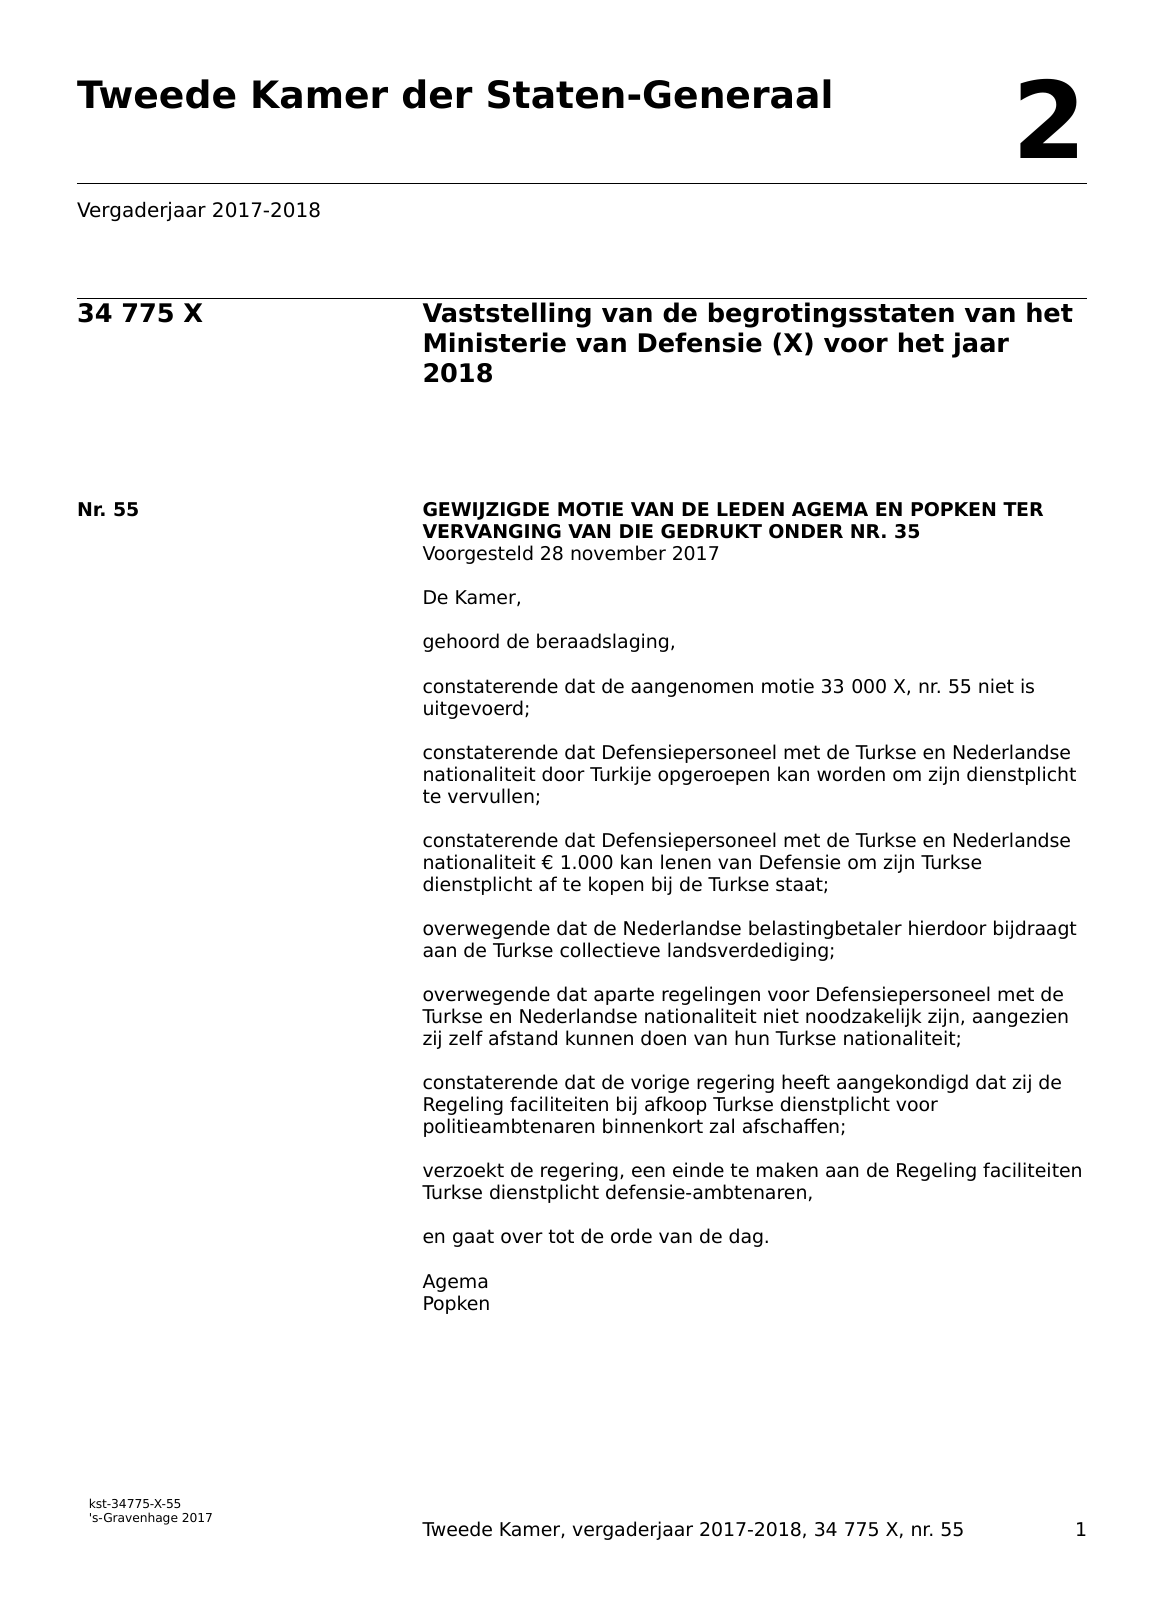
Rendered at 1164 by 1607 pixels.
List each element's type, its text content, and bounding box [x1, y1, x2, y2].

text constaterende dat Defensiepersoneel met de Turkse en Nederlandse nationaliteit € 1.000 kan lenen van Defensie om zijn Turkse dienstplicht af te kopen bij de Turkse staat; [422, 830, 1087, 896]
text Popken [422, 1293, 1087, 1314]
text constaterende dat de aangenomen motie 33 000 X, nr. 55 niet is uitgevoerd; [422, 676, 1087, 719]
text gehoord de beraadslaging, [422, 631, 1087, 653]
text Voorgesteld 28 november 2017 [422, 543, 1087, 565]
text constaterende dat Defensiepersoneel met de Turkse en Nederlandse nationaliteit door Turkije opgeroepen kan worden om zijn dienstplicht te vervullen; [422, 742, 1087, 808]
text De Kamer, [422, 587, 1087, 609]
text overwegende dat aparte regelingen voor Defensiepersoneel met de Turkse en Nederlandse nationaliteit niet noodzakelijk zijn, aangezien zij zelf afstand kunnen doen van hun Turkse nationaliteit; [422, 984, 1087, 1050]
text 's-Gravenhage 2017 [88, 1511, 323, 1525]
subtitle Nr. 55 GEWIJZIGDE MOTIE VAN DE LEDEN AGEMA EN POPKEN TER VERVANGING VAN DIE GEDRUKT ONDER NR. 35 [77, 499, 1087, 543]
table_cell Vergaderjaar 2017-2018 [77, 184, 1087, 298]
text overwegende dat de Nederlandse belastingbetaler hierdoor bijdraagt aan de Turkse collectieve landsverdediging; [422, 918, 1087, 962]
table_header Tweede Kamer der Staten-Generaal [77, 59, 886, 183]
text en gaat over tot de orde van de dag. [422, 1226, 1087, 1248]
table_header 2 [886, 59, 1087, 183]
text Agema [422, 1271, 1087, 1293]
text verzoekt de regering, een einde te maken aan de Regeling faciliteiten Turkse dienstplicht defensie-ambtenaren, [422, 1160, 1087, 1204]
text kst-34775-X-55 [88, 1497, 323, 1511]
text constaterende dat de vorige regering heeft aangekondigd dat zij de Regeling faciliteiten bij afkoop Turkse dienstplicht voor politieambtenaren binnenkort zal afschaffen; [422, 1072, 1087, 1138]
subtitle 34 775 X Vaststelling van de begrotingsstaten van het Ministerie van Defensie (X) voor het jaar 2018 [77, 299, 1087, 388]
